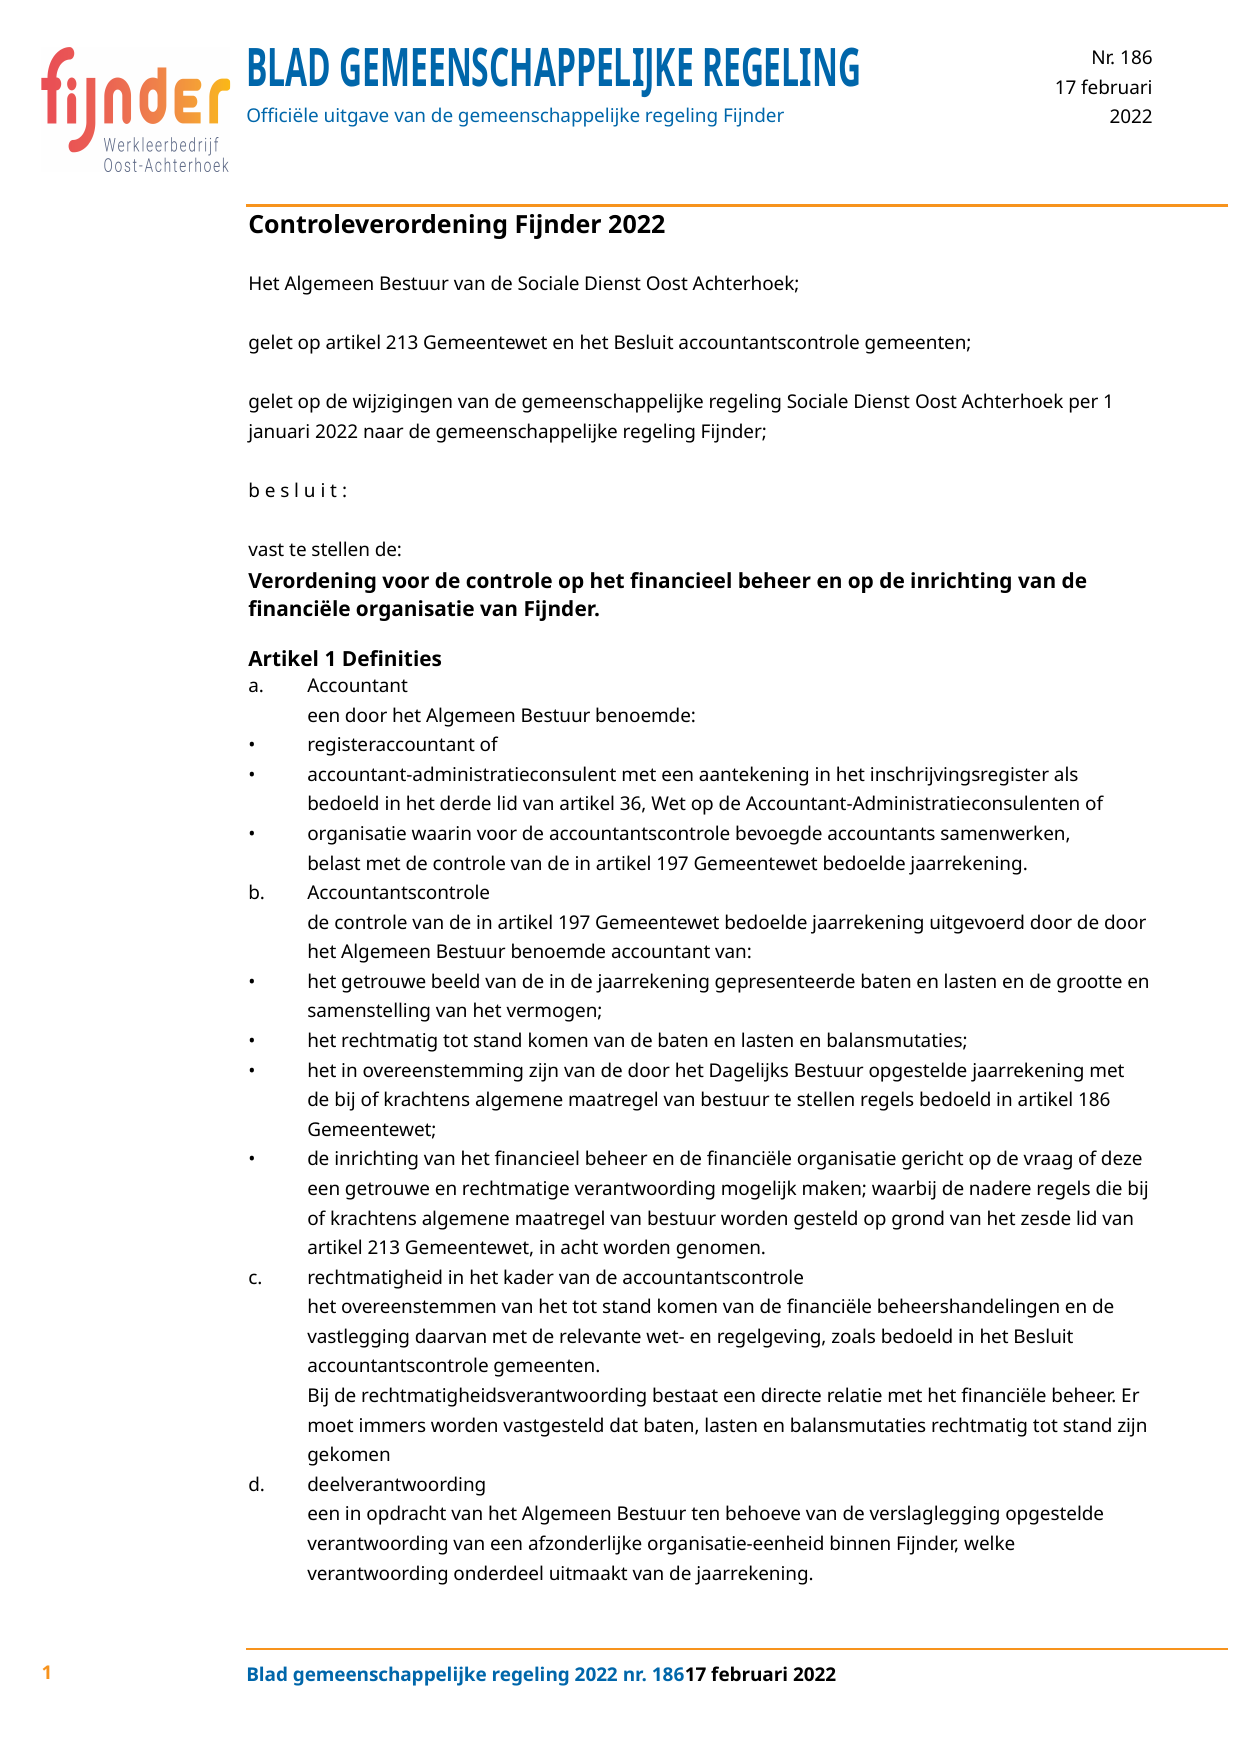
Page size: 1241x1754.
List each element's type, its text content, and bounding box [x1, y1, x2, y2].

list het in overeenstemming zijn van de door het Dagelijks Bestuur opgestelde jaarrekening met de bij of krachtens algemene maatregel van bestuur te stellen regels bedoeld in artikel 186 Gemeentewet; [248, 1057, 1152, 1142]
picture [41, 47, 231, 172]
list belast met de controle van de in artikel 197 Gemeentewet bedoelde jaarrekening. [248, 850, 1152, 876]
text Het Algemeen Bestuur van de Sociale Dienst Oost Achterhoek; [248, 270, 1152, 296]
list organisatie waarin voor de accountantscontrole bevoegde accountants samenwerken, [248, 820, 1152, 846]
list een in opdracht van het Algemeen Bestuur ten behoeve van de verslaglegging opgestelde verantwoording van een afzonderlijke organisatie-eenheid binnen Fijnder, welke verantwoording onderdeel uitmaakt van de jaarrekening. [248, 1501, 1152, 1586]
text Verordening voor de controle op het financieel beheer en op de inrichting van de financiële organisatie van Fijnder. [248, 566, 1152, 623]
text b e s l u i t : [248, 477, 1152, 503]
text gelet op artikel 213 Gemeentewet en het Besluit accountantscontrole gemeenten; [248, 329, 1152, 355]
list Accountantscontrole [248, 879, 1152, 905]
text Artikel 1 Definities [248, 644, 1152, 672]
list het rechtmatig tot stand komen van de baten en lasten en balansmutaties; [248, 1027, 1152, 1053]
text Controleverordening Fijnder 2022 [248, 207, 1152, 241]
list registeraccountant of [248, 731, 1152, 757]
list een door het Algemeen Bestuur benoemde: [248, 702, 1152, 728]
list Bij de rechtmatigheidsverantwoording bestaat een directe relatie met het financiële beheer. Er moet immers worden vastgesteld dat baten, lasten en balansmutaties rechtmatig tot stand zijn gekomen [248, 1382, 1152, 1467]
list het getrouwe beeld van de in de jaarrekening gepresenteerde baten en lasten en de grootte en samenstelling van het vermogen; [248, 968, 1152, 1023]
list deelverantwoording [248, 1471, 1152, 1497]
text vast te stellen de: [248, 537, 1152, 562]
list de inrichting van het financieel beheer en de financiële organisatie gericht op de vraag of deze een getrouwe en rechtmatige verantwoording mogelijk maken; waarbij de nadere regels die bij of krachtens algemene maatregel van bestuur worden gesteld op grond van het zesde lid van artikel 213 Gemeentewet, in acht worden genomen. [248, 1146, 1152, 1260]
list accountant-administratieconsulent met een aantekening in het inschrijvingsregister als bedoeld in het derde lid van artikel 36, Wet op de Accountant-Administratieconsulenten of [248, 761, 1152, 816]
list de controle van de in artikel 197 Gemeentewet bedoelde jaarrekening uitgevoerd door de door het Algemeen Bestuur benoemde accountant van: [248, 909, 1152, 964]
list rechtmatigheid in het kader van de accountantscontrole [248, 1264, 1152, 1290]
list het overeenstemmen van het tot stand komen van de financiële beheershandelingen en de vastlegging daarvan met de relevante wet- en regelgeving, zoals bedoeld in het Besluit accountantscontrole gemeenten. [248, 1293, 1152, 1378]
text gelet op de wijzigingen van de gemeenschappelijke regeling Sociale Dienst Oost Achterhoek per 1 januari 2022 naar de gemeenschappelijke regeling Fijnder; [248, 389, 1152, 444]
list Accountant [248, 672, 1152, 698]
